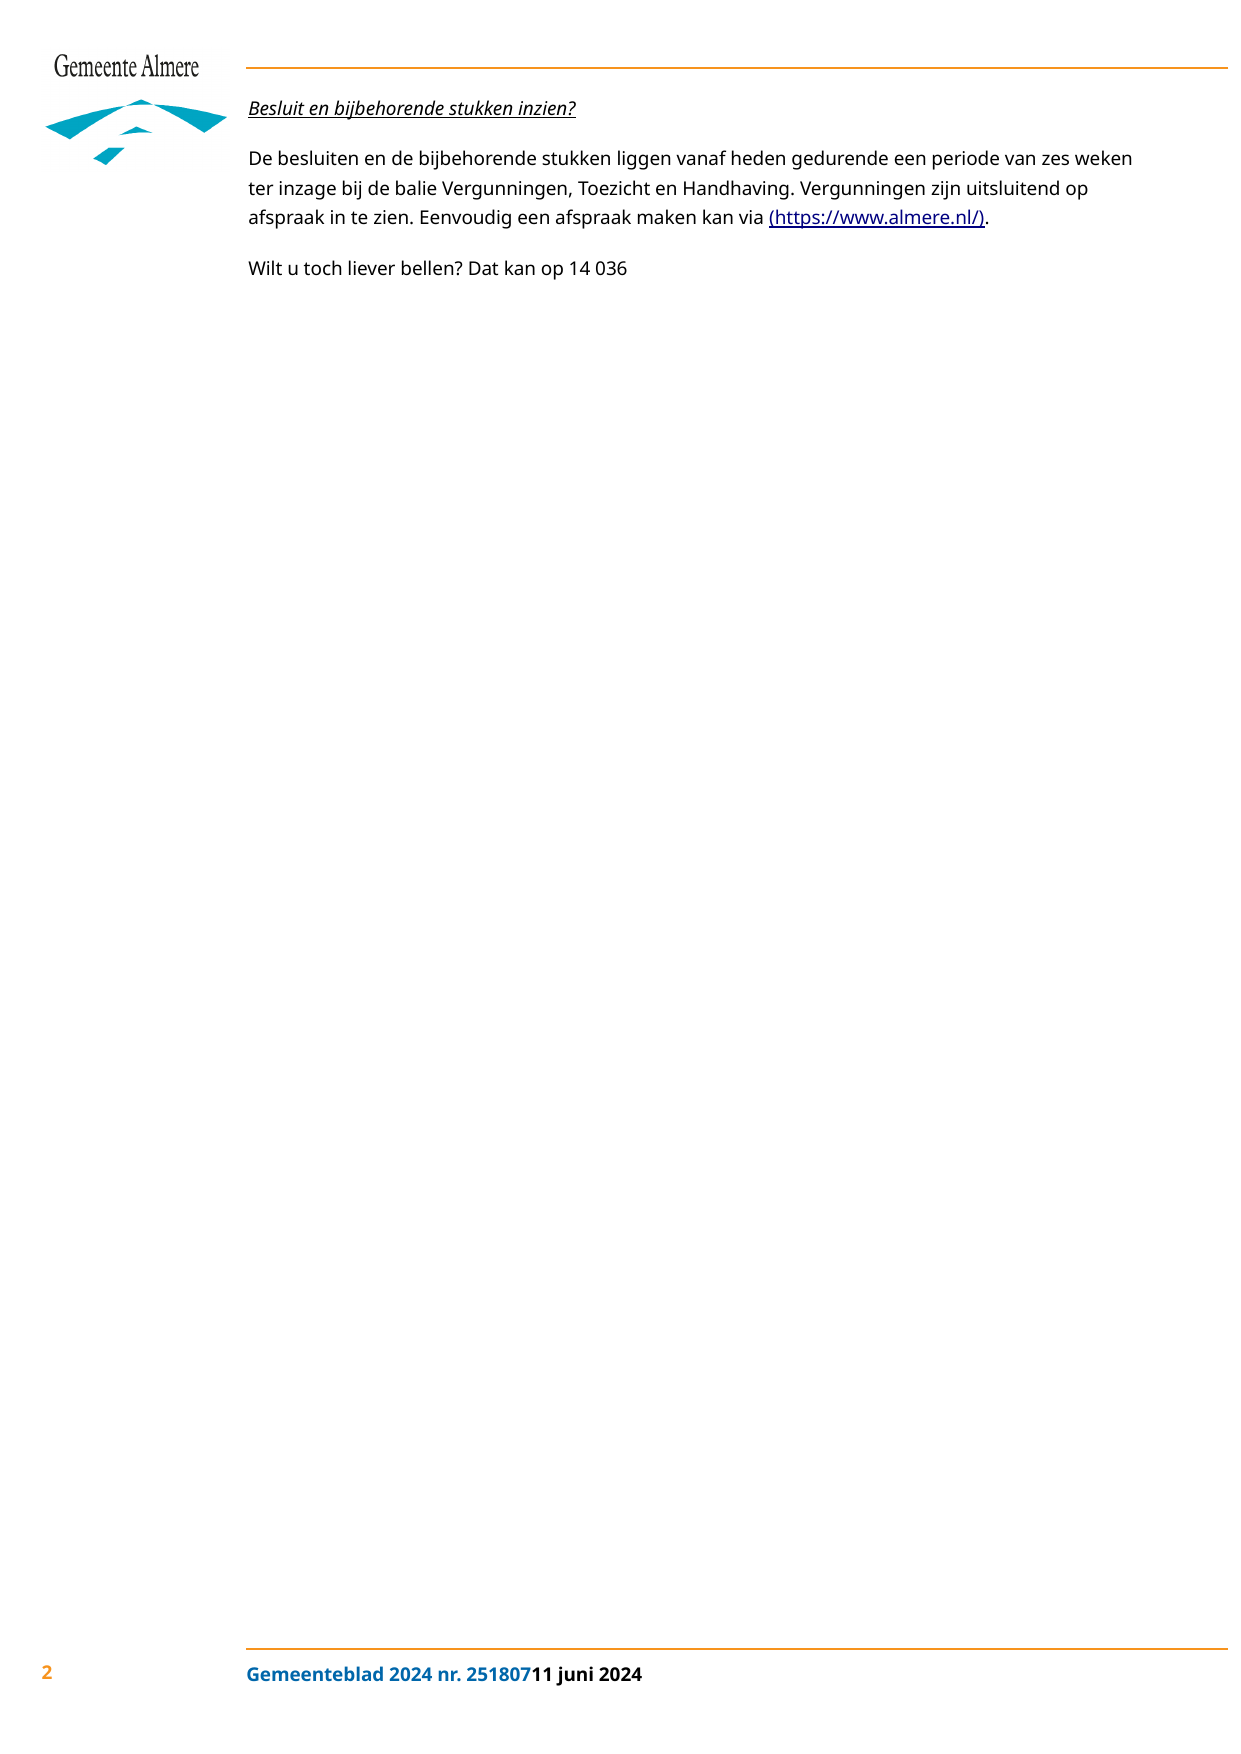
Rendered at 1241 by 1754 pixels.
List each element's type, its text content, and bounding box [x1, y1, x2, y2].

text De besluiten en de bijbehorende stukken liggen vanaf heden gedurende een periode van zes weken ter inzage bij de balie Vergunningen, Toezicht en Handhaving. Vergunningen zijn uitsluitend op afspraak in te zien. Eenvoudig een afspraak maken kan via (https://www.almere.nl/). [248, 145, 1152, 230]
picture [41, 47, 231, 172]
text Wilt u toch liever bellen? Dat kan op 14 036 [248, 255, 1152, 281]
text Besluit en bijbehorende stukken inzien? [248, 95, 1152, 121]
